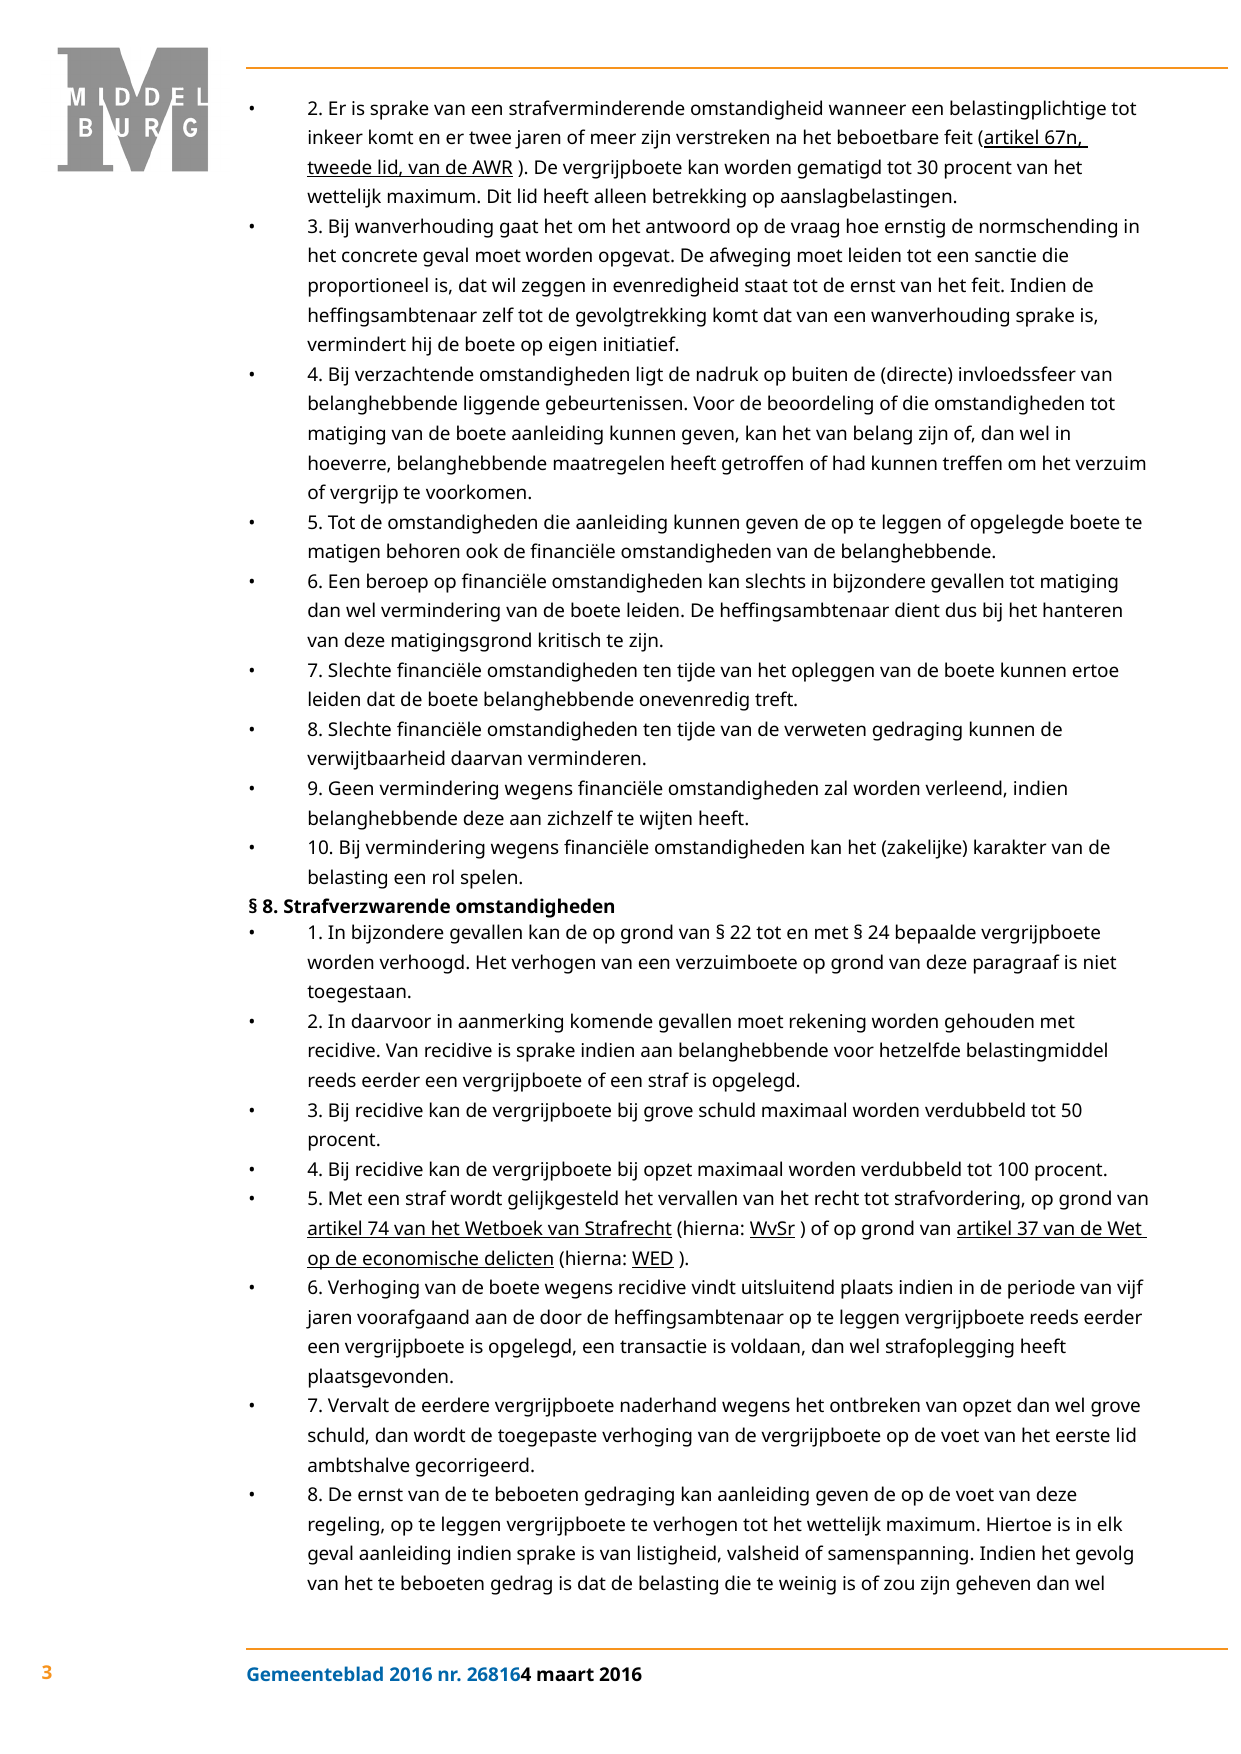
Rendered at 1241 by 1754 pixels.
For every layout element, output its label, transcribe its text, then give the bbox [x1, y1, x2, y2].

list 4. Bij recidive kan de vergrijpboete bij opzet maximaal worden verdubbeld tot 100 procent. [248, 1156, 1152, 1182]
list 10. Bij vermindering wegens financiële omstandigheden kan het (zakelijke) karakter van de belasting een rol spelen. [248, 834, 1152, 890]
list 7. Slechte financiële omstandigheden ten tijde van het opleggen van de boete kunnen ertoe leiden dat de boete belanghebbende onevenredig treft. [248, 657, 1152, 712]
list 7. Vervalt de eerdere vergrijpboete naderhand wegens het ontbreken van opzet dan wel grove schuld, dan wordt de toegepaste verhoging van de vergrijpboete op de voet van het eerste lid ambtshalve gecorrigeerd. [248, 1393, 1152, 1477]
list 6. Verhoging van de boete wegens recidive vindt uitsluitend plaats indien in de periode van vijf jaren voorafgaand aan de door de heffingsambtenaar op te leggen vergrijpboete reeds eerder een vergrijpboete is opgelegd, een transactie is voldaan, dan wel strafoplegging heeft plaatsgevonden. [248, 1274, 1152, 1389]
list 3. Bij wanverhouding gaat het om het antwoord op de vraag hoe ernstig de normschending in het concrete geval moet worden opgevat. De afweging moet leiden tot een sanctie die proportioneel is, dat wil zeggen in evenredigheid staat tot de ernst van het feit. Indien de heffingsambtenaar zelf tot de gevolgtrekking komt dat van een wanverhouding sprake is, vermindert hij de boete op eigen initiatief. [248, 213, 1152, 357]
list 2. In daarvoor in aanmerking komende gevallen moet rekening worden gehouden met recidive. Van recidive is sprake indien aan belanghebbende voor hetzelfde belastingmiddel reeds eerder een vergrijpboete of een straf is opgelegd. [248, 1008, 1152, 1093]
list 6. Een beroep op financiële omstandigheden kan slechts in bijzondere gevallen tot matiging dan wel vermindering van de boete leiden. De heffingsambtenaar dient dus bij het hanteren van deze matigingsgrond kritisch te zijn. [248, 568, 1152, 653]
list 8. Slechte financiële omstandigheden ten tijde van de verweten gedraging kunnen de verwijtbaarheid daarvan verminderen. [248, 716, 1152, 771]
list 4. Bij verzachtende omstandigheden ligt de nadruk op buiten de (directe) invloedssfeer van belanghebbende liggende gebeurtenissen. Voor de beoordeling of die omstandigheden tot matiging van de boete aanleiding kunnen geven, kan het van belang zijn of, dan wel in hoeverre, belanghebbende maatregelen heeft getroffen of had kunnen treffen om het verzuim of vergrijp te voorkomen. [248, 361, 1152, 505]
list 9. Geen vermindering wegens financiële omstandigheden zal worden verleend, indien belanghebbende deze aan zichzelf te wijten heeft. [248, 775, 1152, 831]
list 5. Met een straf wordt gelijkgesteld het vervallen van het recht tot strafvordering, op grond van artikel 74 van het Wetboek van Strafrecht (hierna: WvSr ) of op grond van artikel 37 van de Wet op de economische delicten (hierna: WED ). [248, 1186, 1152, 1270]
list 3. Bij recidive kan de vergrijpboete bij grove schuld maximaal worden verdubbeld tot 50 procent. [248, 1097, 1152, 1152]
list 5. Tot de omstandigheden die aanleiding kunnen geven de op te leggen of opgelegde boete te matigen behoren ook de financiële omstandigheden van de belanghebbende. [248, 509, 1152, 564]
text § 8. Strafverzwarende omstandigheden [248, 893, 1152, 919]
picture [41, 47, 231, 172]
list 8. De ernst van de te beboeten gedraging kan aanleiding geven de op de voet van deze regeling, op te leggen vergrijpboete te verhogen tot het wettelijk maximum. Hiertoe is in elk geval aanleiding indien sprake is van listigheid, valsheid of samenspanning. Indien het gevolg van het te beboeten gedrag is dat de belasting die te weinig is of zou zijn geheven dan wel [248, 1481, 1152, 1596]
list 1. In bijzondere gevallen kan de op grond van § 22 tot en met § 24 bepaalde vergrijpboete worden verhoogd. Het verhogen van een verzuimboete op grond van deze paragraaf is niet toegestaan. [248, 919, 1152, 1004]
list 2. Er is sprake van een strafverminderende omstandigheid wanneer een belastingplichtige tot inkeer komt en er twee jaren of meer zijn verstreken na het beboetbare feit (artikel 67n, tweede lid, van de AWR ). De vergrijpboete kan worden gematigd tot 30 procent van het wettelijk maximum. Dit lid heeft alleen betrekking op aanslagbelastingen. [248, 95, 1152, 209]
